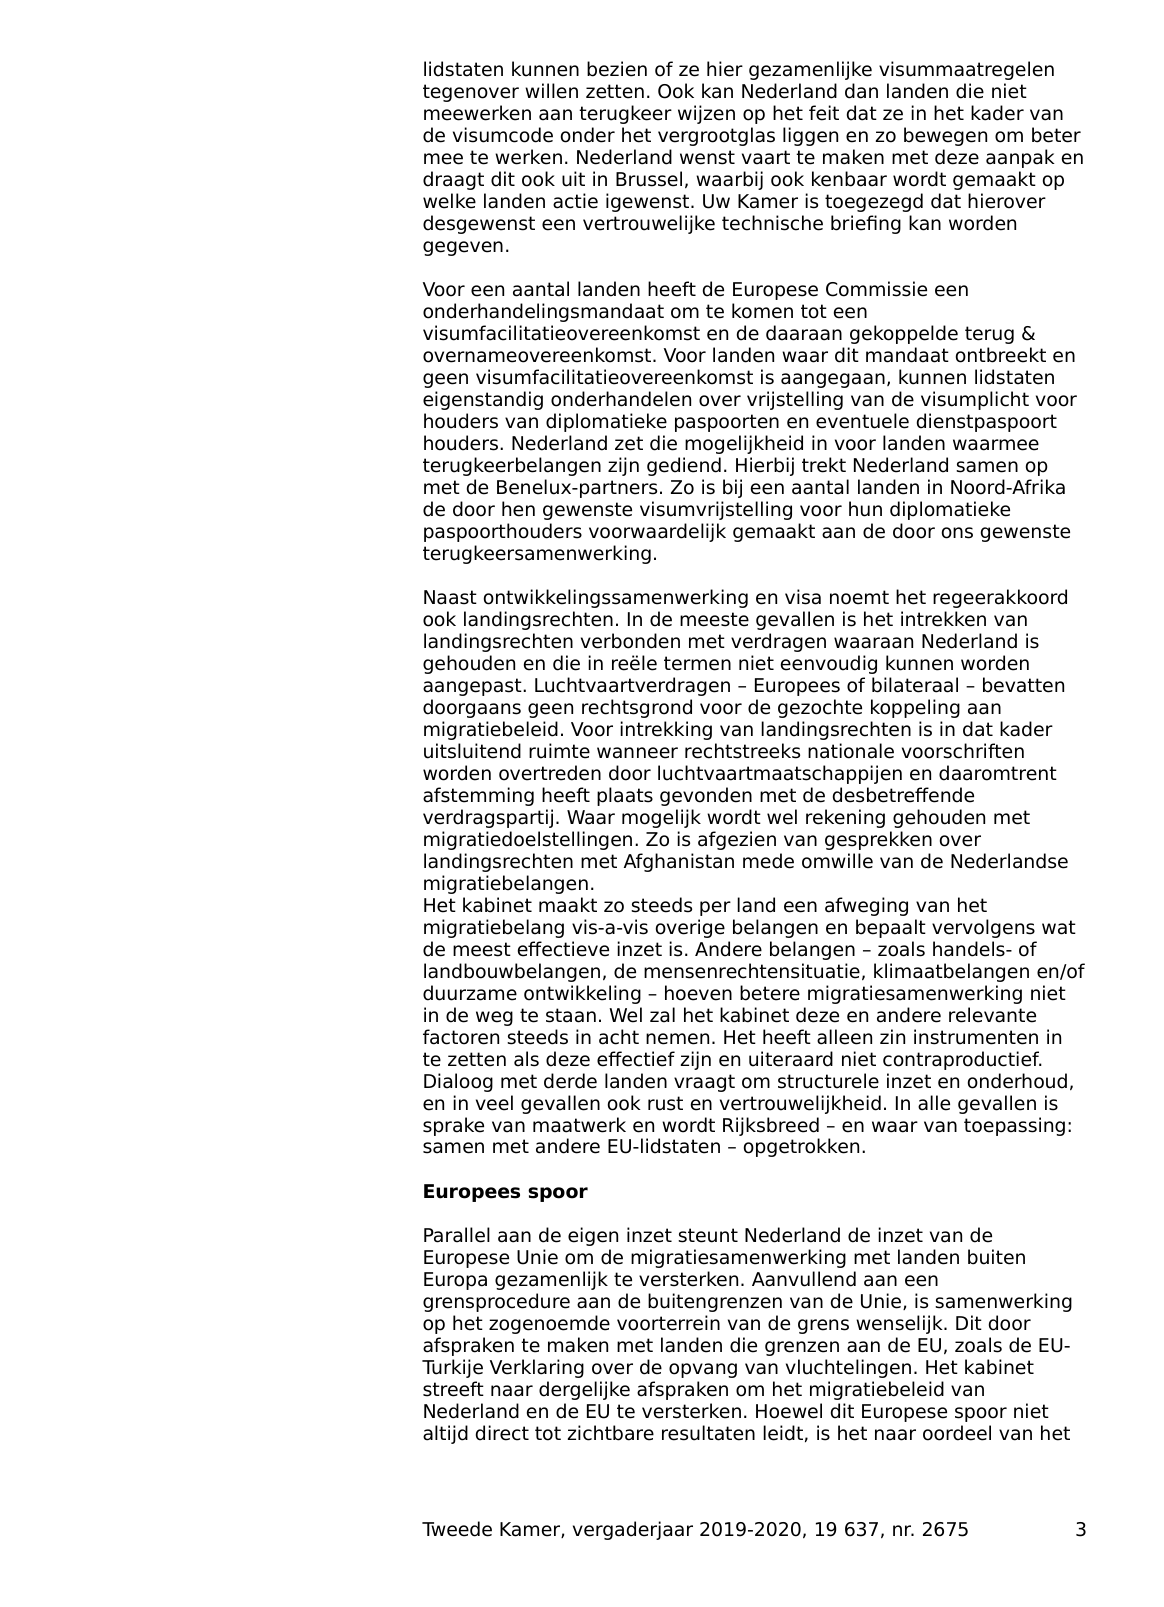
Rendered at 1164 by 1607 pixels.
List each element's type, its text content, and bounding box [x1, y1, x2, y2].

text Naast ontwikkelingssamenwerking en visa noemt het regeerakkoord ook landingsrechten. In de meeste gevallen is het intrekken van landingsrechten verbonden met verdragen waaraan Nederland is gehouden en die in reële termen niet eenvoudig kunnen worden aangepast. Luchtvaartverdragen – Europees of bilateraal – bevatten doorgaans geen rechtsgrond voor de gezochte koppeling aan migratiebeleid. Voor intrekking van landingsrechten is in dat kader uitsluitend ruimte wanneer rechtstreeks nationale voorschriften worden overtreden door luchtvaartmaatschappijen en daaromtrent afstemming heeft plaats gevonden met de desbetreffende verdragspartij. Waar mogelijk wordt wel rekening gehouden met migratiedoelstellingen. Zo is afgezien van gesprekken over landingsrechten met Afghanistan mede omwille van de Nederlandse migratiebelangen. [422, 587, 1087, 895]
text lidstaten kunnen bezien of ze hier gezamenlijke visummaatregelen tegenover willen zetten. Ook kan Nederland dan landen die niet meewerken aan terugkeer wijzen op het feit dat ze in het kader van de visumcode onder het vergrootglas liggen en zo bewegen om beter mee te werken. Nederland wenst vaart te maken met deze aanpak en draagt dit ook uit in Brussel, waarbij ook kenbaar wordt gemaakt op welke landen actie igewenst. Uw Kamer is toegezegd dat hierover desgewenst een vertrouwelijke technische briefing kan worden gegeven. [422, 59, 1087, 257]
text Voor een aantal landen heeft de Europese Commissie een onderhandelingsmandaat om te komen tot een visumfacilitatieovereenkomst en de daaraan gekoppelde terug & overnameovereenkomst. Voor landen waar dit mandaat ontbreekt en geen visumfacilitatieovereenkomst is aangegaan, kunnen lidstaten eigenstandig onderhandelen over vrijstelling van de visumplicht voor houders van diplomatieke paspoorten en eventuele dienstpaspoort houders. Nederland zet die mogelijkheid in voor landen waarmee terugkeerbelangen zijn gediend. Hierbij trekt Nederland samen op met de Benelux-partners. Zo is bij een aantal landen in Noord-Afrika de door hen gewenste visumvrijstelling voor hun diplomatieke paspoorthouders voorwaardelijk gemaakt aan de door ons gewenste terugkeersamenwerking. [422, 279, 1087, 565]
text Parallel aan de eigen inzet steunt Nederland de inzet van de Europese Unie om de migratiesamenwerking met landen buiten Europa gezamenlijk te versterken. Aanvullend aan een grensprocedure aan de buitengrenzen van de Unie, is samenwerking op het zogenoemde voorterrein van de grens wenselijk. Dit door afspraken te maken met landen die grenzen aan de EU, zoals de EU-Turkije Verklaring over de opvang van vluchtelingen. Het kabinet streeft naar dergelijke afspraken om het migratiebeleid van Nederland en de EU te versterken. Hoewel dit Europese spoor niet altijd direct tot zichtbare resultaten leidt, is het naar oordeel van het [422, 1225, 1087, 1444]
subtitle Europees spoor [422, 1181, 1087, 1203]
text Het kabinet maakt zo steeds per land een afweging van het migratiebelang vis-a-vis overige belangen en bepaalt vervolgens wat de meest effectieve inzet is. Andere belangen – zoals handels- of landbouwbelangen, de mensenrechtensituatie, klimaatbelangen en/of duurzame ontwikkeling – hoeven betere migratiesamenwerking niet in de weg te staan. Wel zal het kabinet deze en andere relevante factoren steeds in acht nemen. Het heeft alleen zin instrumenten in te zetten als deze effectief zijn en uiteraard niet contraproductief. Dialoog met derde landen vraagt om structurele inzet en onderhoud, en in veel gevallen ook rust en vertrouwelijkheid. In alle gevallen is sprake van maatwerk en wordt Rijksbreed – en waar van toepassing: samen met andere EU-lidstaten – opgetrokken. [422, 895, 1087, 1158]
